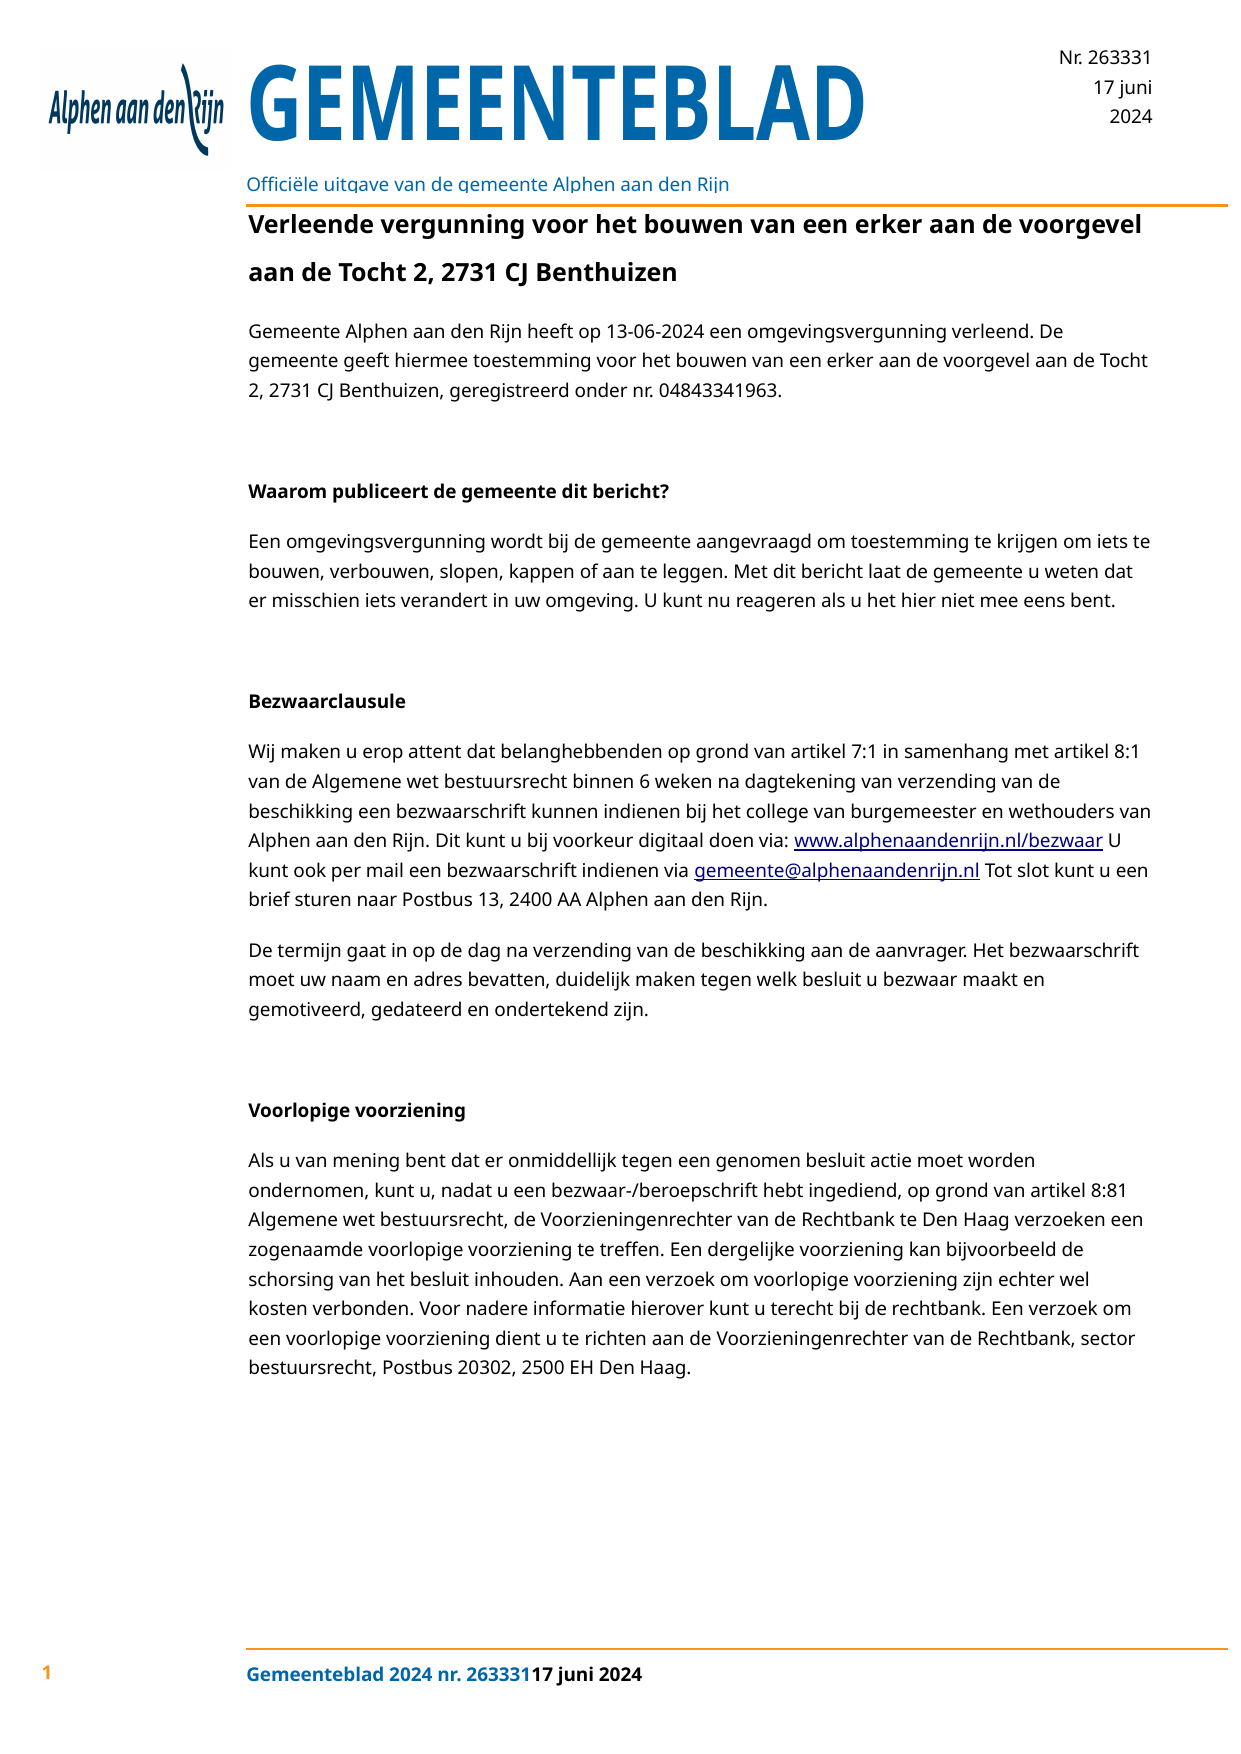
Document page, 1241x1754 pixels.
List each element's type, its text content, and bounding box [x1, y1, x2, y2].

text Gemeente Alphen aan den Rijn heeft op 13-06-2024 een omgevingsvergunning verleend. De gemeente geeft hiermee toestemming voor het bouwen van een erker aan de voorgevel aan de Tocht 2, 2731 CJ Benthuizen, geregistreerd onder nr. 04843341963. [248, 318, 1152, 403]
text Verleende vergunning voor het bouwen van een erker aan de voorgevel aan de Tocht 2, 2731 CJ Benthuizen [248, 207, 1152, 288]
text Voorlopige voorziening [248, 1097, 1152, 1123]
text Als u van mening bent dat er onmiddellijk tegen een genomen besluit actie moet worden ondernomen, kunt u, nadat u een bezwaar-/beroepschrift hebt ingediend, op grond van artikel 8:81 Algemene wet bestuursrecht, de Voorzieningenrechter van de Rechtbank te Den Haag verzoeken een zogenaamde voorlopige voorziening te treffen. Een dergelijke voorziening kan bijvoorbeeld de schorsing van het besluit inhouden. Aan een verzoek om voorlopige voorziening zijn echter wel kosten verbonden. Voor nadere informatie hierover kunt u terecht bij de rechtbank. Een verzoek om een voorlopige voorziening dient u te richten aan de Voorzieningenrechter van de Rechtbank, sector bestuursrecht, Postbus 20302, 2500 EH Den Haag. [248, 1147, 1152, 1380]
text Wij maken u erop attent dat belanghebbenden op grond van artikel 7:1 in samenhang met artikel 8:1 van de Algemene wet bestuursrecht binnen 6 weken na dagtekening van verzending van de beschikking een bezwaarschrift kunnen indienen bij het college van burgemeester en wethouders van Alphen aan den Rijn. Dit kunt u bij voorkeur digitaal doen via: www.alphenaandenrijn.nl/bezwaar U kunt ook per mail een bezwaarschrift indienen via gemeente@alphenaandenrijn.nl Tot slot kunt u een brief sturen naar Postbus 13, 2400 AA Alphen aan den Rijn. [248, 739, 1152, 912]
text De termijn gaat in op de dag na verzending van de beschikking aan de aanvrager. Het bezwaarschrift moet uw naam en adres bevatten, duidelijk maken tegen welk besluit u bezwaar maakt en gemotiveerd, gedateerd en ondertekend zijn. [248, 937, 1152, 1022]
picture [41, 47, 231, 172]
text Bezwaarclausule [248, 688, 1152, 714]
text Waarom publiceert de gemeente dit bericht? [248, 478, 1152, 504]
text Een omgevingsvergunning wordt bij de gemeente aangevraagd om toestemming te krijgen om iets te bouwen, verbouwen, slopen, kappen of aan te leggen. Met dit bericht laat de gemeente u weten dat er misschien iets verandert in uw omgeving. U kunt nu reageren als u het hier niet mee eens bent. [248, 528, 1152, 613]
